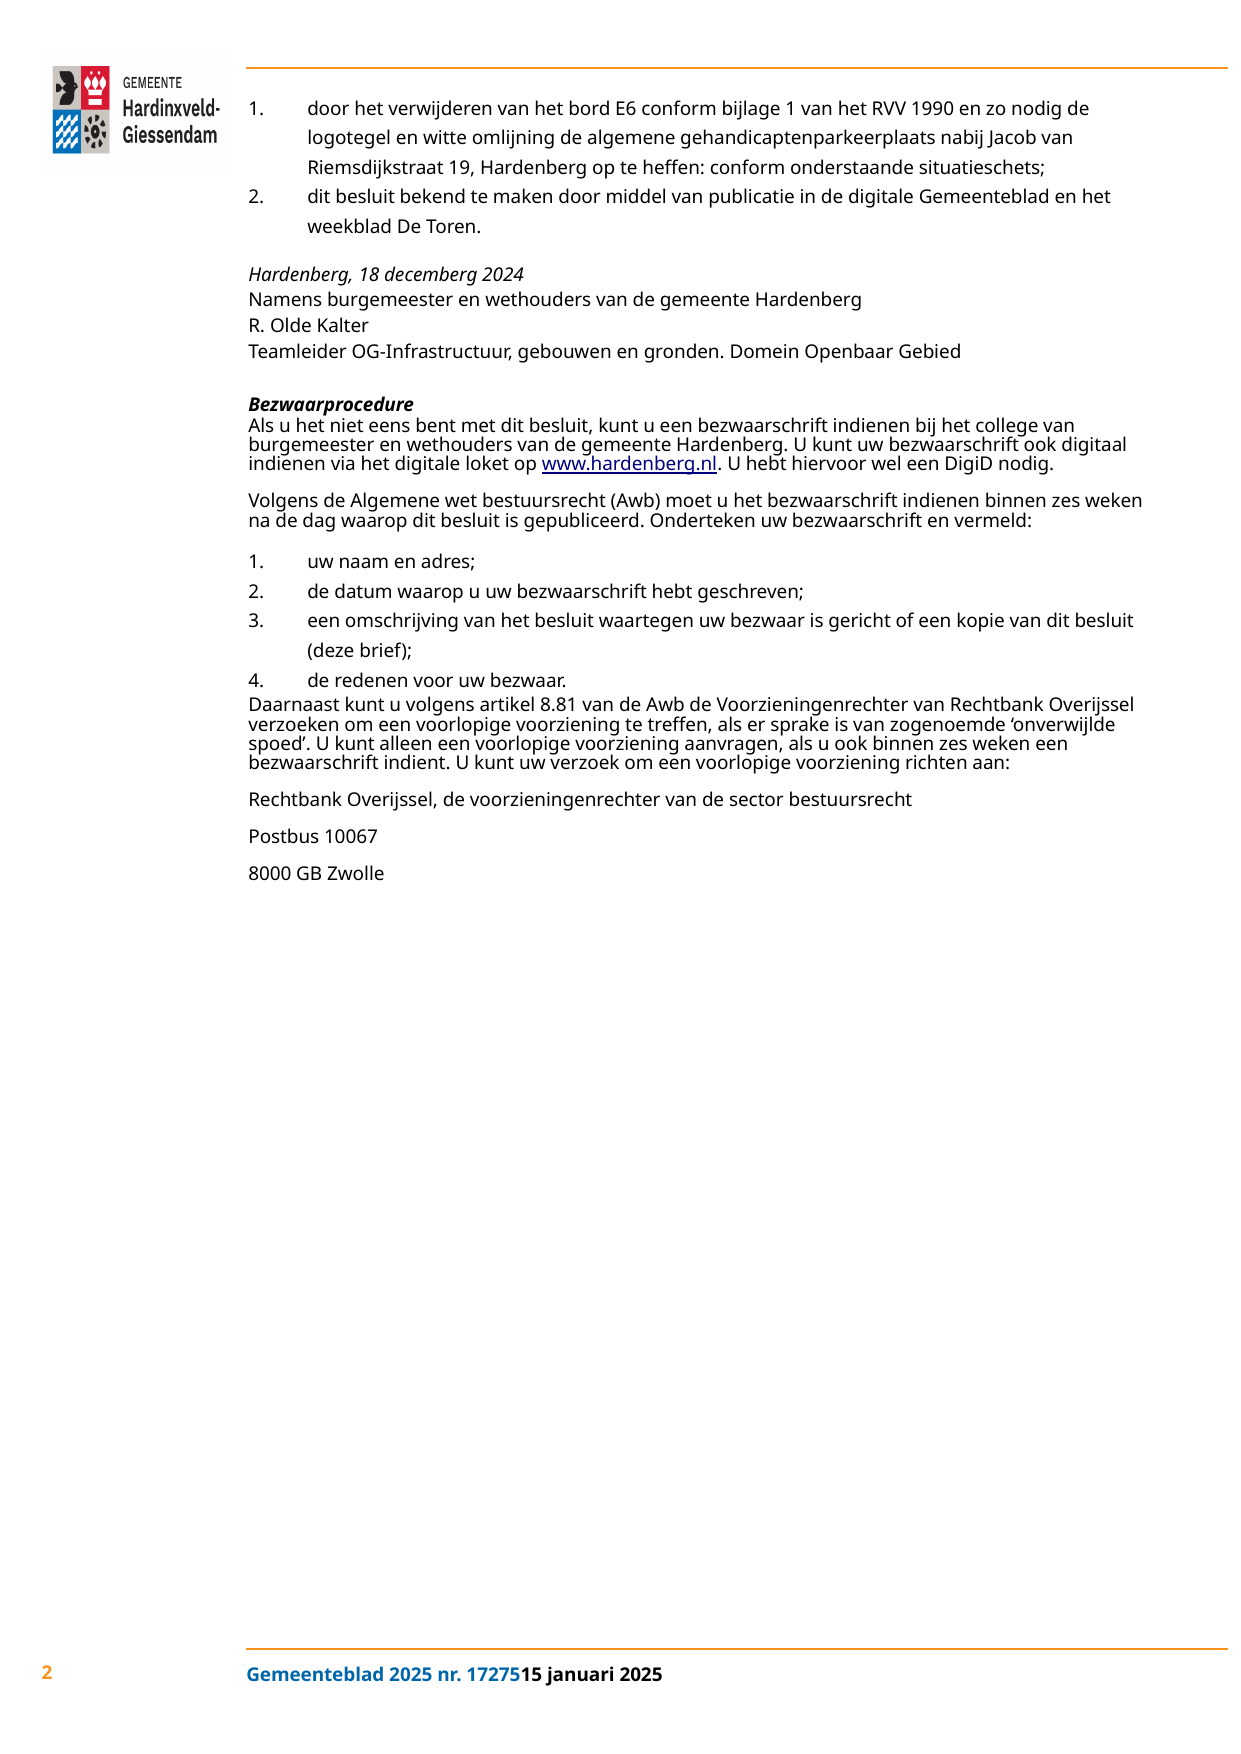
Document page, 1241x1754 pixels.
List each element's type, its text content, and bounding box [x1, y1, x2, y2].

text Bezwaarprocedure [248, 391, 1152, 417]
text Teamleider OG-Infrastructuur, gebouwen en gronden. Domein Openbaar Gebied [248, 338, 1152, 364]
list dit besluit bekend te maken door middel van publicatie in de digitale Gemeenteblad en het weekblad De Toren. [248, 183, 1152, 239]
text Als u het niet eens bent met dit besluit, kunt u een bezwaarschrift indienen bij het college van burgemeester en wethouders van de gemeente Hardenberg. U kunt uw bezwaarschrift ook digitaal indienen via het digitale loket op www.hardenberg.nl. U hebt hiervoor wel een DigiD nodig. [248, 417, 1152, 474]
list uw naam en adres; [248, 548, 1152, 574]
list de redenen voor uw bezwaar. [248, 667, 1152, 693]
picture [41, 47, 231, 172]
list een omschrijving van het besluit waartegen uw bezwaar is gericht of een kopie van dit besluit (deze brief); [248, 608, 1152, 663]
text Postbus 10067 [248, 828, 1152, 847]
list de datum waarop u uw bezwaarschrift hebt geschreven; [248, 578, 1152, 604]
text 8000 GB Zwolle [248, 865, 1152, 884]
text Namens burgemeester en wethouders van de gemeente Hardenberg [248, 287, 1152, 312]
text R. Olde Kalter [248, 312, 1152, 338]
text Rechtbank Overijssel, de voorzieningenrechter van de sector bestuursrecht [248, 791, 1152, 811]
text Volgens de Algemene wet bestuursrecht (Awb) moet u het bezwaarschrift indienen binnen zes weken na de dag waarop dit besluit is gepubliceerd. Onderteken uw bezwaarschrift en vermeld: [248, 492, 1152, 531]
text Hardenberg, 18 decemberg 2024 [248, 261, 1152, 287]
list door het verwijderen van het bord E6 conform bijlage 1 van het RVV 1990 en zo nodig de logotegel en witte omlijning de algemene gehandicaptenparkeerplaats nabij Jacob van Riemsdijkstraat 19, Hardenberg op te heffen: conform onderstaande situatieschets; [248, 95, 1152, 180]
text Daarnaast kunt u volgens artikel 8.81 van de Awb de Voorzieningenrechter van Rechtbank Overijssel verzoeken om een voorlopige voorziening te treffen, als er sprake is van zogenoemde ‘onverwijlde spoed’. U kunt alleen een voorlopige voorziening aanvragen, als u ook binnen zes weken een bezwaarschrift indient. U kunt uw verzoek om een voorlopige voorziening richten aan: [248, 696, 1152, 773]
